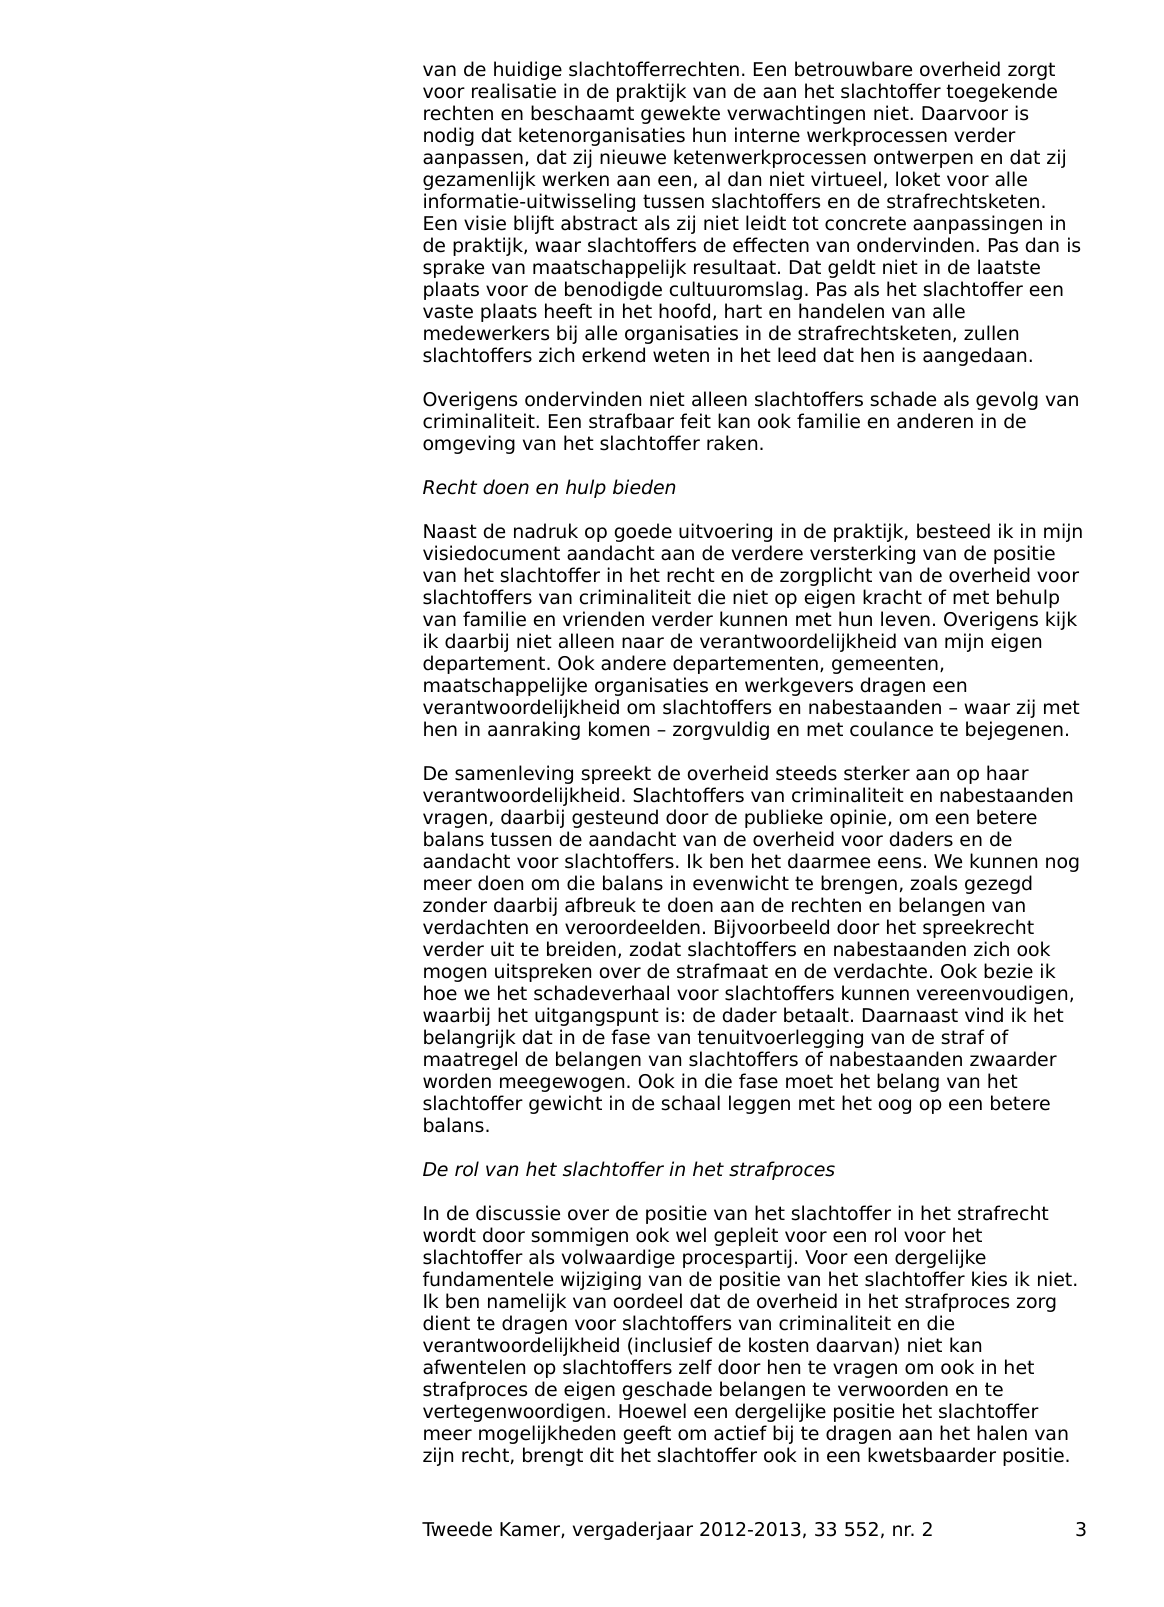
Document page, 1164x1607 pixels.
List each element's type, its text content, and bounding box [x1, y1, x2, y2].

text De samenleving spreekt de overheid steeds sterker aan op haar verantwoordelijkheid. Slachtoffers van criminaliteit en nabestaanden vragen, daarbij gesteund door de publieke opinie, om een betere balans tussen de aandacht van de overheid voor daders en de aandacht voor slachtoffers. Ik ben het daarmee eens. We kunnen nog meer doen om die balans in evenwicht te brengen, zoals gezegd zonder daarbij afbreuk te doen aan de rechten en belangen van verdachten en veroordeelden. Bijvoorbeeld door het spreekrecht verder uit te breiden, zodat slachtoffers en nabestaanden zich ook mogen uitspreken over de strafmaat en de verdachte. Ook bezie ik hoe we het schadeverhaal voor slachtoffers kunnen vereenvoudigen, waarbij het uitgangspunt is: de dader betaalt. Daarnaast vind ik het belangrijk dat in de fase van tenuitvoerlegging van de straf of maatregel de belangen van slachtoffers of nabestaanden zwaarder worden meegewogen. Ook in die fase moet het belang van het slachtoffer gewicht in de schaal leggen met het oog op een betere balans. [422, 763, 1087, 1137]
text Overigens ondervinden niet alleen slachtoffers schade als gevolg van criminaliteit. Een strafbaar feit kan ook familie en anderen in de omgeving van het slachtoffer raken. [422, 389, 1087, 455]
text In de discussie over de positie van het slachtoffer in het strafrecht wordt door sommigen ook wel gepleit voor een rol voor het slachtoffer als volwaardige procespartij. Voor een dergelijke fundamentele wijziging van de positie van het slachtoffer kies ik niet. Ik ben namelijk van oordeel dat de overheid in het strafproces zorg dient te dragen voor slachtoffers van criminaliteit en die verantwoordelijkheid (inclusief de kosten daarvan) niet kan afwentelen op slachtoffers zelf door hen te vragen om ook in het strafproces de eigen geschade belangen te verwoorden en te vertegenwoordigen. Hoewel een dergelijke positie het slachtoffer meer mogelijkheden geeft om actief bij te dragen aan het halen van zijn recht, brengt dit het slachtoffer ook in een kwetsbaarder positie. [422, 1203, 1087, 1467]
subtitle De rol van het slachtoffer in het strafproces [422, 1159, 1087, 1181]
text Naast de nadruk op goede uitvoering in de praktijk, besteed ik in mijn visiedocument aandacht aan de verdere versterking van de positie van het slachtoffer in het recht en de zorgplicht van de overheid voor slachtoffers van criminaliteit die niet op eigen kracht of met behulp van familie en vrienden verder kunnen met hun leven. Overigens kijk ik daarbij niet alleen naar de verantwoordelijkheid van mijn eigen departement. Ook andere departementen, gemeenten, maatschappelijke organisaties en werkgevers dragen een verantwoordelijkheid om slachtoffers en nabestaanden – waar zij met hen in aanraking komen – zorgvuldig en met coulance te bejegenen. [422, 521, 1087, 741]
text van de huidige slachtofferrechten. Een betrouwbare overheid zorgt voor realisatie in de praktijk van de aan het slachtoffer toegekende rechten en beschaamt gewekte verwachtingen niet. Daarvoor is nodig dat ketenorganisaties hun interne werkprocessen verder aanpassen, dat zij nieuwe ketenwerkprocessen ontwerpen en dat zij gezamenlijk werken aan een, al dan niet virtueel, loket voor alle informatie-uitwisseling tussen slachtoffers en de strafrechtsketen. Een visie blijft abstract als zij niet leidt tot concrete aanpassingen in de praktijk, waar slachtoffers de effecten van ondervinden. Pas dan is sprake van maatschappelijk resultaat. Dat geldt niet in de laatste plaats voor de benodigde cultuuromslag. Pas als het slachtoffer een vaste plaats heeft in het hoofd, hart en handelen van alle medewerkers bij alle organisaties in de strafrechtsketen, zullen slachtoffers zich erkend weten in het leed dat hen is aangedaan. [422, 59, 1087, 367]
subtitle Recht doen en hulp bieden [422, 477, 1087, 499]
